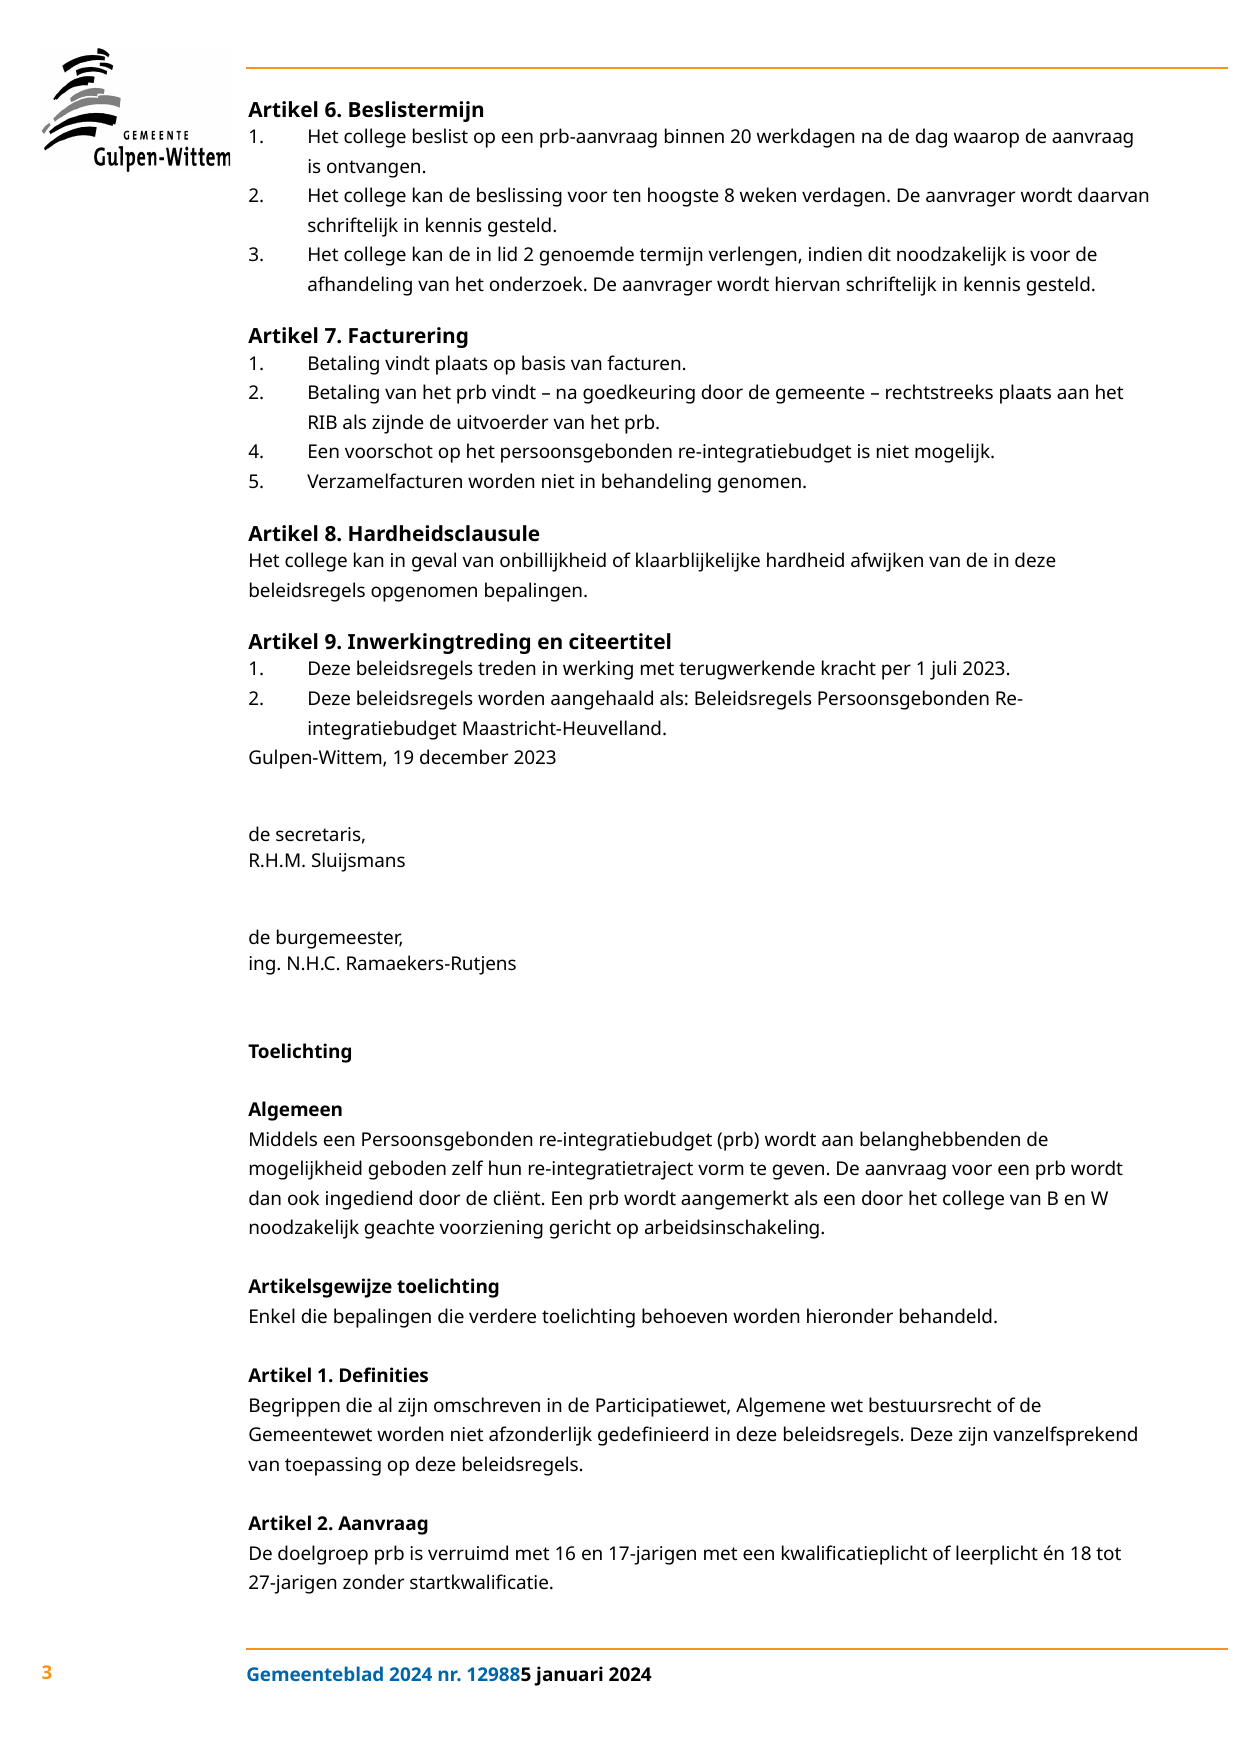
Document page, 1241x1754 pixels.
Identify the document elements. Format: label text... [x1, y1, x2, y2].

text Artikel 9. Inwerkingtreding en citeertitel [248, 627, 1152, 656]
text Artikel 7. Facturering [248, 322, 1152, 350]
text Toelichting [248, 1027, 1152, 1067]
text Artikelsgewijze toelichting [248, 1274, 1152, 1299]
text Gulpen-Wittem, 19 december 2023 [248, 744, 1152, 770]
text Begrippen die al zijn omschreven in de Participatiewet, Algemene wet bestuursrecht of de Gemeentewet worden niet afzonderlijk gedefinieerd in deze beleidsregels. Deze zijn vanzelfsprekend van toepassing op deze beleidsregels. [248, 1392, 1152, 1477]
list Deze beleidsregels worden aangehaald als: Beleidsregels Persoonsgebonden Re-integratiebudget Maastricht-Heuvelland. [248, 685, 1152, 741]
list Betaling van het prb vindt – na goedkeuring door de gemeente – rechtstreeks plaats aan het RIB als zijnde de uitvoerder van het prb. [248, 379, 1152, 435]
text De doelgroep prb is verruimd met 16 en 17-jarigen met een kwalificatieplicht of leerplicht én 18 tot 27-jarigen zonder startkwalificatie. [248, 1540, 1152, 1595]
list Deze beleidsregels treden in werking met terugwerkende kracht per 1 juli 2023. [248, 656, 1152, 681]
picture [41, 47, 231, 172]
text ing. N.H.C. Ramaekers-Rutjens [248, 950, 1152, 976]
text Het college kan in geval van onbillijkheid of klaarblijkelijke hardheid afwijken van de in deze beleidsregels opgenomen bepalingen. [248, 547, 1152, 602]
text de secretaris, [248, 822, 1152, 847]
text Artikel 2. Aanvraag [248, 1510, 1152, 1536]
list Een voorschot op het persoonsgebonden re-integratiebudget is niet mogelijk. [248, 439, 1152, 464]
text Middels een Persoonsgebonden re-integratiebudget (prb) wordt aan belanghebbenden de mogelijkheid geboden zelf hun re-integratietraject vorm te geven. De aanvraag voor een prb wordt dan ook ingediend door de cliënt. Een prb wordt aangemerkt als een door het college van B en W noodzakelijk geachte voorziening gericht op arbeidsinschakeling. [248, 1126, 1152, 1240]
list Het college beslist op een prb-aanvraag binnen 20 werkdagen na de dag waarop de aanvraag is ontvangen. [248, 123, 1152, 178]
text Artikel 1. Definities [248, 1362, 1152, 1388]
list Het college kan de in lid 2 genoemde termijn verlengen, indien dit noodzakelijk is voor de afhandeling van het onderzoek. De aanvrager wordt hiervan schriftelijk in kennis gesteld. [248, 242, 1152, 297]
text de burgemeester, [248, 924, 1152, 950]
text Enkel die bepalingen die verdere toelichting behoeven worden hieronder behandeld. [248, 1303, 1152, 1329]
text Artikel 6. Beslistermijn [248, 95, 1152, 123]
list Het college kan de beslissing voor ten hoogste 8 weken verdagen. De aanvrager wordt daarvan schriftelijk in kennis gesteld. [248, 182, 1152, 238]
list Verzamelfacturen worden niet in behandeling genomen. [248, 468, 1152, 494]
text Artikel 8. Hardheidsclausule [248, 519, 1152, 547]
text Algemeen [248, 1096, 1152, 1122]
text R.H.M. Sluijsmans [248, 847, 1152, 873]
list Betaling vindt plaats op basis van facturen. [248, 350, 1152, 376]
